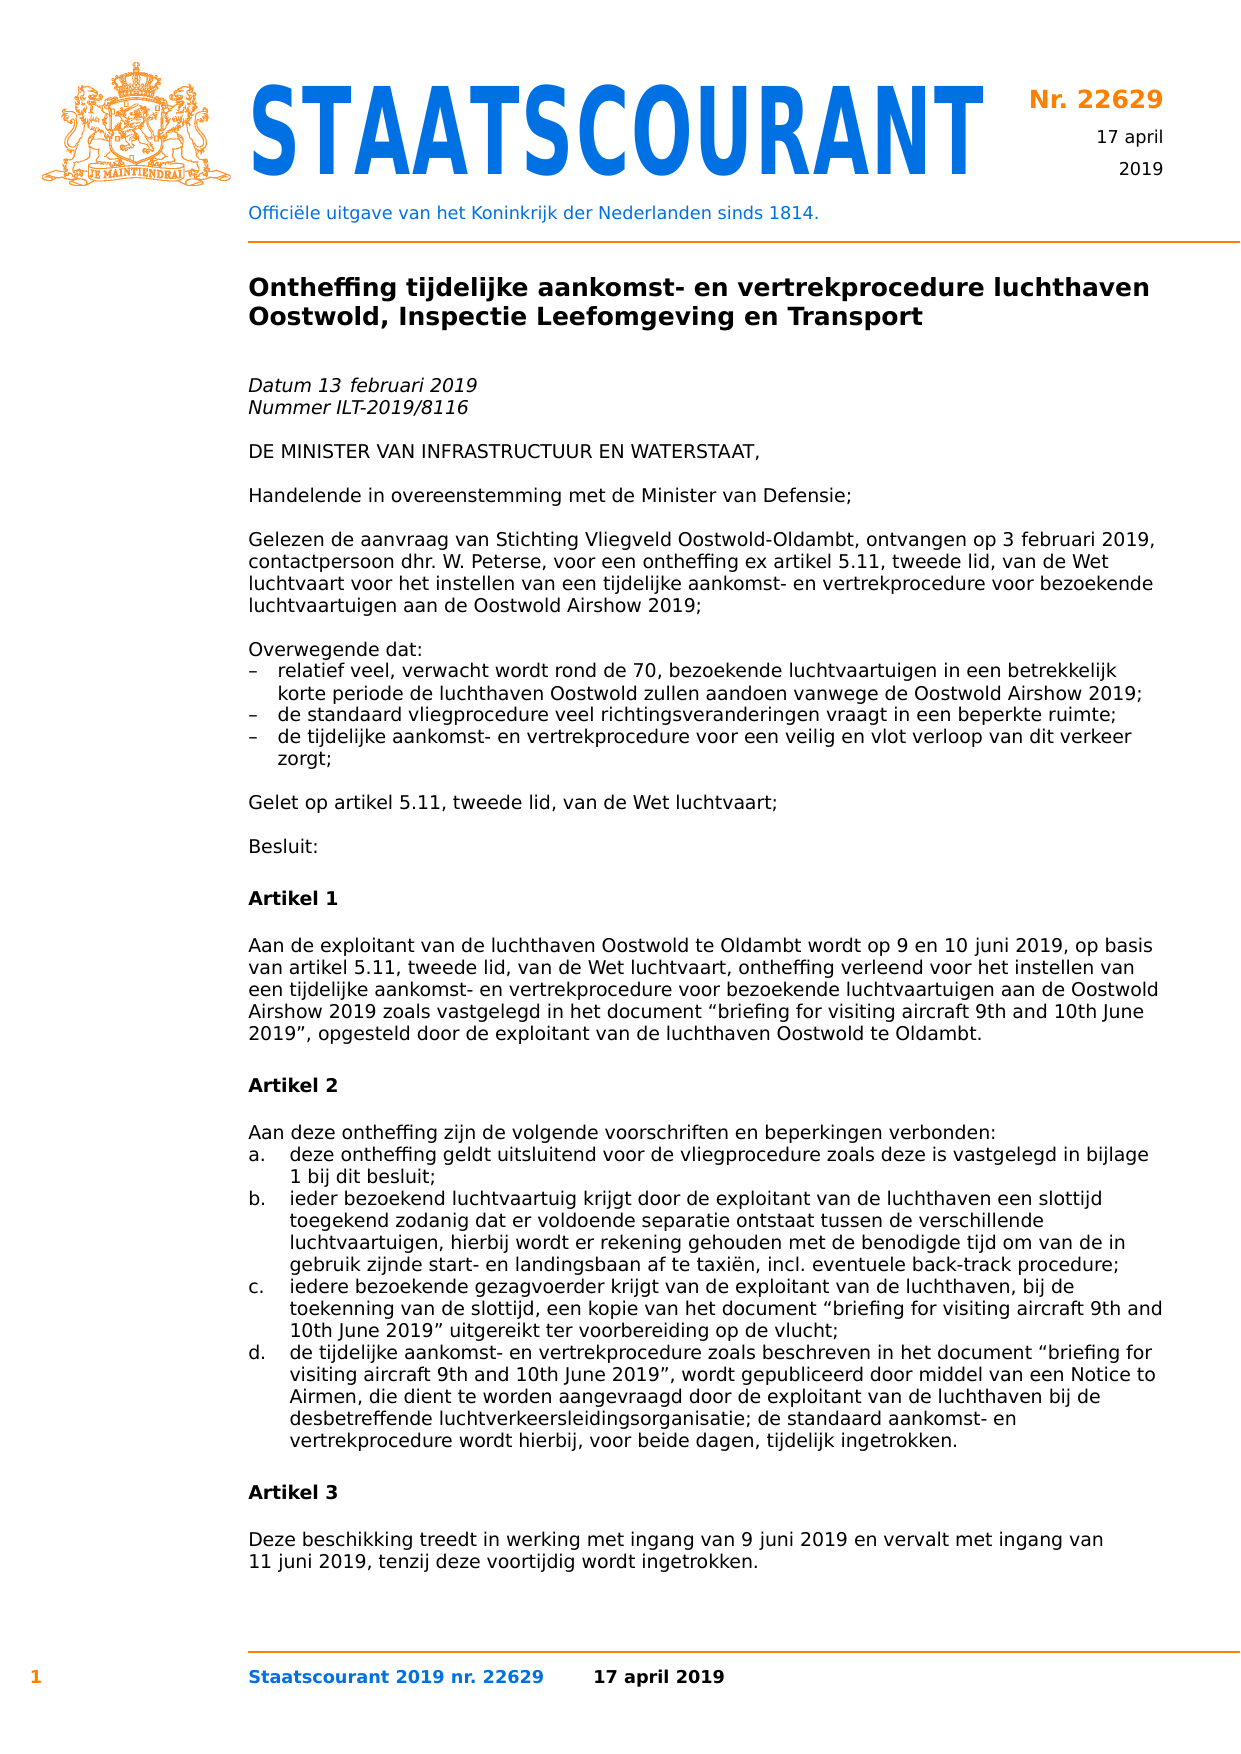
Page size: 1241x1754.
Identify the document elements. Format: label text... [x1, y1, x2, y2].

text Handelende in overeenstemming met de Minister van Defensie; [248, 485, 1163, 507]
text – de tijdelijke aankomst- en vertrekprocedure voor een veilig en vlot verloop van dit verkeer zorgt; [248, 726, 1163, 770]
table_header STAATSCOURANT [248, 62, 998, 203]
text Overwegende dat: [248, 638, 1163, 660]
text – de standaard vliegprocedure veel richtingsveranderingen vraagt in een beperkte ruimte; [248, 704, 1163, 726]
text c. iedere bezoekende gezagvoerder krijgt van de exploitant van de luchthaven, bij de toekenning van de slottijd, een kopie van het document “briefing for visiting aircraft 9th and 10th June 2019” uitgereikt ter voorbereiding op de vlucht; [248, 1276, 1163, 1342]
text d. de tijdelijke aankomst- en vertrekprocedure zoals beschreven in het document “briefing for visiting aircraft 9th and 10th June 2019”, wordt gepubliceerd door middel van een Notice to Airmen, die dient te worden aangevraagd door de exploitant van de luchthaven bij de desbetreffende luchtverkeersleidingsorganisatie; de standaard aankomst- en vertrekprocedure wordt hierbij, voor beide dagen, tijdelijk ingetrokken. [248, 1342, 1163, 1452]
text Gelezen de aanvraag van Stichting Vliegveld Oostwold-Oldambt, ontvangen op 3 februari 2019, contactpersoon dhr. W. Peterse, voor een ontheffing ex artikel 5.11, tweede lid, van de Wet luchtvaart voor het instellen van een tijdelijke aankomst- en vertrekprocedure voor bezoekende luchtvaartuigen aan de Oostwold Airshow 2019; [248, 529, 1163, 617]
subtitle Artikel 3 [248, 1482, 1163, 1503]
text b. ieder bezoekend luchtvaartuig krijgt door de exploitant van de luchthaven een slottijd toegekend zodanig dat er voldoende separatie ontstaat tussen de verschillende luchtvaartuigen, hierbij wordt er rekening gehouden met de benodigde tijd om van de in gebruik zijnde start- en landingsbaan af te taxiën, incl. eventuele back-track procedure; [248, 1188, 1163, 1276]
text Datum 13 februari 2019 [248, 375, 1163, 397]
text Gelet op artikel 5.11, tweede lid, van de Wet luchtvaart; [248, 792, 1163, 814]
subtitle Artikel 2 [248, 1075, 1163, 1097]
text Besluit: [248, 836, 1163, 858]
text Deze beschikking treedt in werking met ingang van 9 juni 2019 en vervalt met ingang van 11 juni 2019, tenzij deze voortijdig wordt ingetrokken. [248, 1528, 1163, 1572]
text DE MINISTER VAN INFRASTRUCTUUR EN WATERSTAAT, [248, 441, 1163, 463]
text a. deze ontheffing geldt uitsluitend voor de vliegprocedure zoals deze is vastgelegd in bijlage 1 bij dit besluit; [248, 1144, 1163, 1188]
text – relatief veel, verwacht wordt rond de 70, bezoekende luchtvaartuigen in een betrekkelijk korte periode de luchthaven Oostwold zullen aandoen vanwege de Oostwold Airshow 2019; [248, 660, 1163, 704]
table_header Nr. 22629 [998, 62, 1240, 121]
table_cell 2019 [998, 153, 1240, 203]
table_cell 17 april [998, 121, 1240, 153]
text Nummer ILT-2019/8116 [248, 397, 1163, 419]
text Aan deze ontheffing zijn de volgende voorschriften en beperkingen verbonden: [248, 1122, 1163, 1144]
table_cell Officiële uitgave van het Koninkrijk der Nederlanden sinds 1814. [248, 203, 1240, 241]
text Aan de exploitant van de luchthaven Oostwold te Oldambt wordt op 9 en 10 juni 2019, op basis van artikel 5.11, tweede lid, van de Wet luchtvaart, ontheffing verleend voor het instellen van een tijdelijke aankomst- en vertrekprocedure voor bezoekende luchtvaartuigen aan de Oostwold Airshow 2019 zoals vastgelegd in het document “briefing for visiting aircraft 9th and 10th June 2019”, opgesteld door de exploitant van de luchthaven Oostwold te Oldambt. [248, 935, 1163, 1045]
picture [41, 62, 231, 186]
subtitle Ontheffing tijdelijke aankomst- en vertrekprocedure luchthaven Oostwold, Inspectie Leefomgeving en Transport [248, 273, 1163, 331]
subtitle Artikel 1 [248, 888, 1163, 910]
table_header [25, 62, 248, 241]
